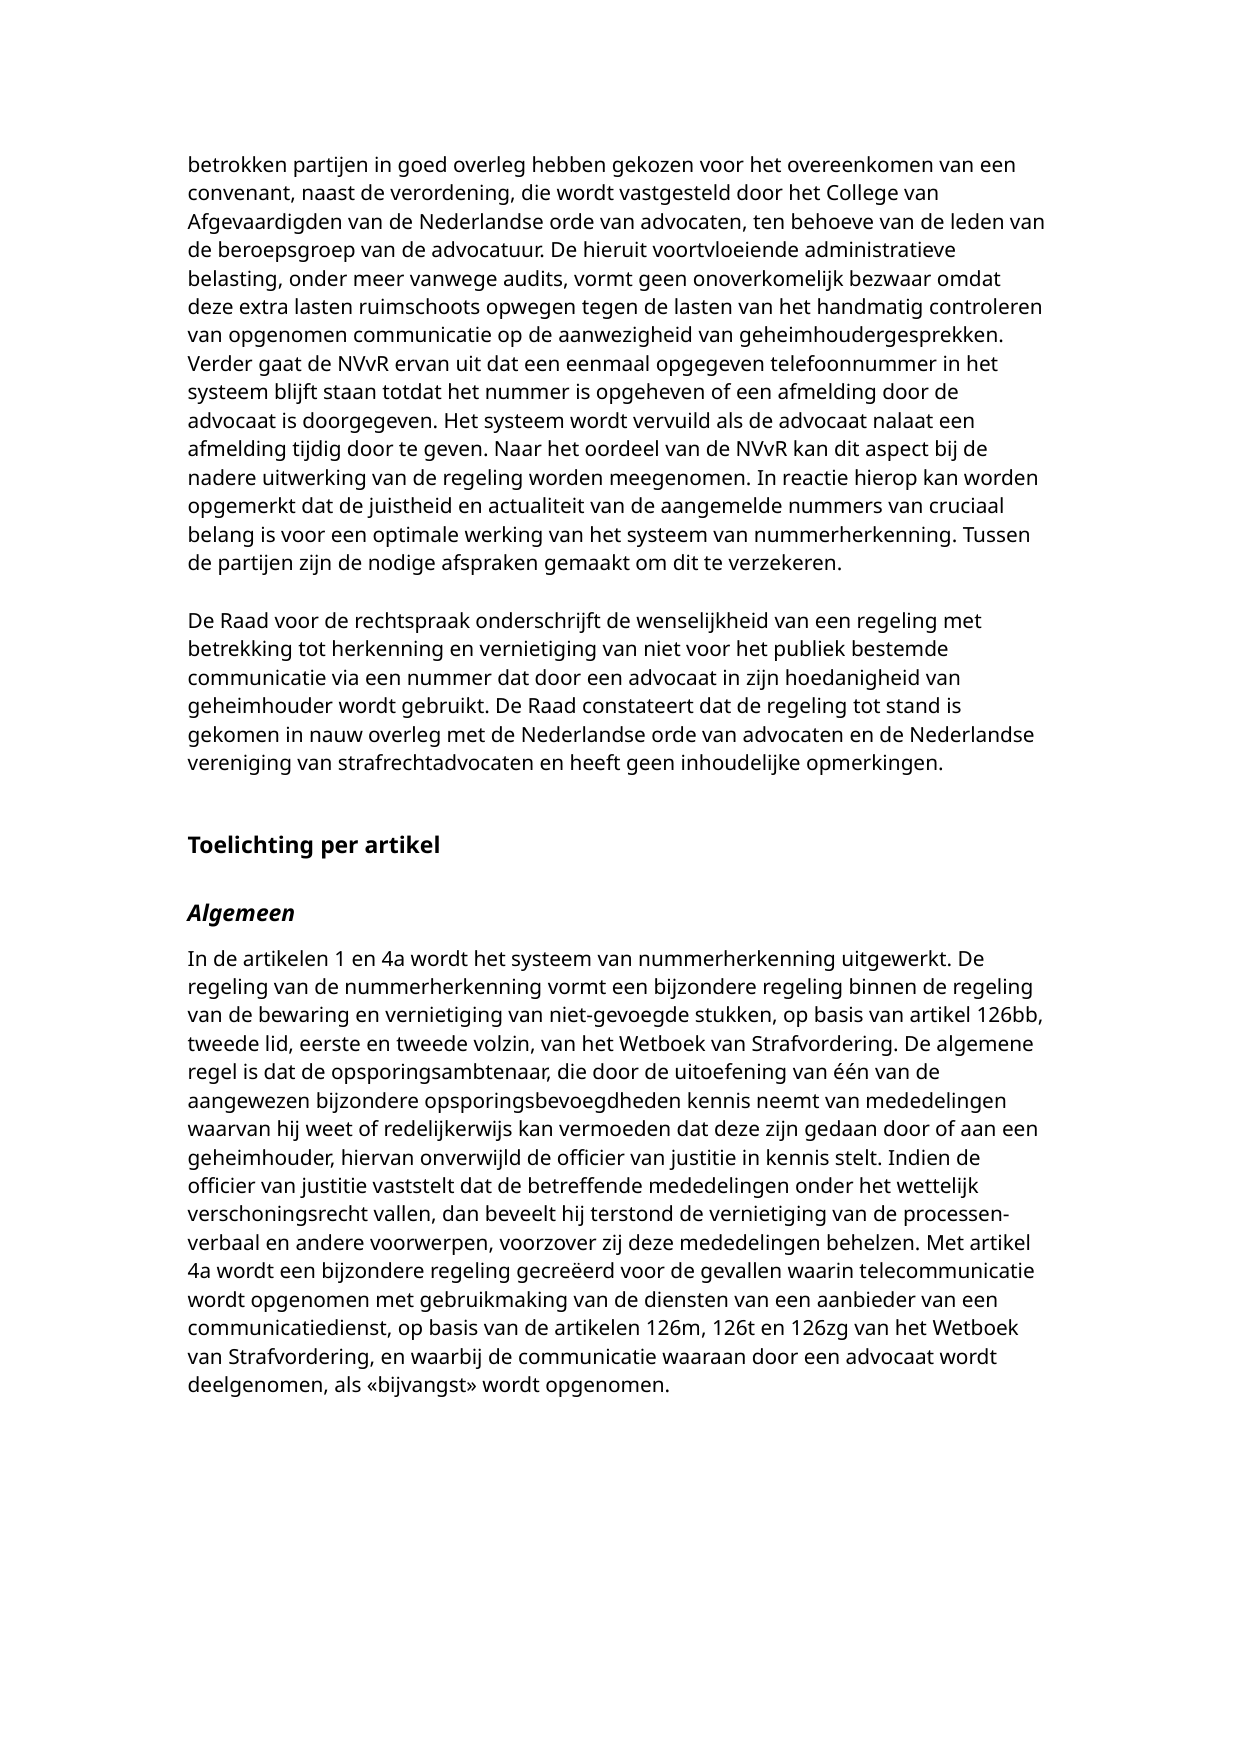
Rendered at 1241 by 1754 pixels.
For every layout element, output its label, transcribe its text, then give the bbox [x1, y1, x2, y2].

text betrokken partijen in goed overleg hebben gekozen voor het overeenkomen van een convenant, naast de verordening, die wordt vastgesteld door het College van Afgevaardigden van de Nederlandse orde van advocaten, ten behoeve van de leden van de beroepsgroep van de advocatuur. De hieruit voortvloeiende administratieve belasting, onder meer vanwege audits, vormt geen onoverkomelijk bezwaar omdat deze extra lasten ruimschoots opwegen tegen de lasten van het handmatig controleren van opgenomen communicatie op de aanwezigheid van geheimhoudergesprekken. Verder gaat de NVvR ervan uit dat een eenmaal opgegeven telefoonnummer in het systeem blijft staan totdat het nummer is opgeheven of een afmelding door de advocaat is doorgegeven. Het systeem wordt vervuild als de advocaat nalaat een afmelding tijdig door te geven. Naar het oordeel van de NVvR kan dit aspect bij de nadere uitwerking van de regeling worden meegenomen. In reactie hierop kan worden opgemerkt dat de juistheid en actualiteit van de aangemelde nummers van cruciaal belang is voor een optimale werking van het systeem van nummerherkenning. Tussen de partijen zijn de nodige afspraken gemaakt om dit te verzekeren. [187, 150, 1053, 577]
text In de artikelen 1 en 4a wordt het systeem van nummerherkenning uitgewerkt. De regeling van de nummerherkenning vormt een bijzondere regeling binnen de regeling van de bewaring en vernietiging van niet-gevoegde stukken, op basis van artikel 126bb, tweede lid, eerste en tweede volzin, van het Wetboek van Strafvordering. De algemene regel is dat de opsporingsambtenaar, die door de uitoefening van één van de aangewezen bijzondere opsporingsbevoegdheden kennis neemt van mededelingen waarvan hij weet of redelijkerwijs kan vermoeden dat deze zijn gedaan door of aan een geheimhouder, hiervan onverwijld de officier van justitie in kennis stelt. Indien de officier van justitie vaststelt dat de betreffende mededelingen onder het wettelijk verschoningsrecht vallen, dan beveelt hij terstond de vernietiging van de processen-verbaal en andere voorwerpen, voorzover zij deze mededelingen behelzen. Met artikel 4a wordt een bijzondere regeling gecreëerd voor de gevallen waarin telecommunicatie wordt opgenomen met gebruikmaking van de diensten van een aanbieder van een communicatiedienst, op basis van de artikelen 126m, 126t en 126zg van het Wetboek van Strafvordering, en waarbij de communicatie waaraan door een advocaat wordt deelgenomen, als «bijvangst» wordt opgenomen. [187, 944, 1053, 1399]
text De Raad voor de rechtspraak onderschrijft de wenselijkheid van een regeling met betrekking tot herkenning en vernietiging van niet voor het publiek bestemde communicatie via een nummer dat door een advocaat in zijn hoedanigheid van geheimhouder wordt gebruikt. De Raad constateert dat de regeling tot stand is gekomen in nauw overleg met de Nederlandse orde van advocaten en de Nederlandse vereniging van strafrechtadvocaten en heeft geen inhoudelijke opmerkingen. [187, 606, 1053, 777]
subtitle Algemeen [187, 897, 1053, 929]
subtitle Toelichting per artikel [187, 829, 1053, 860]
